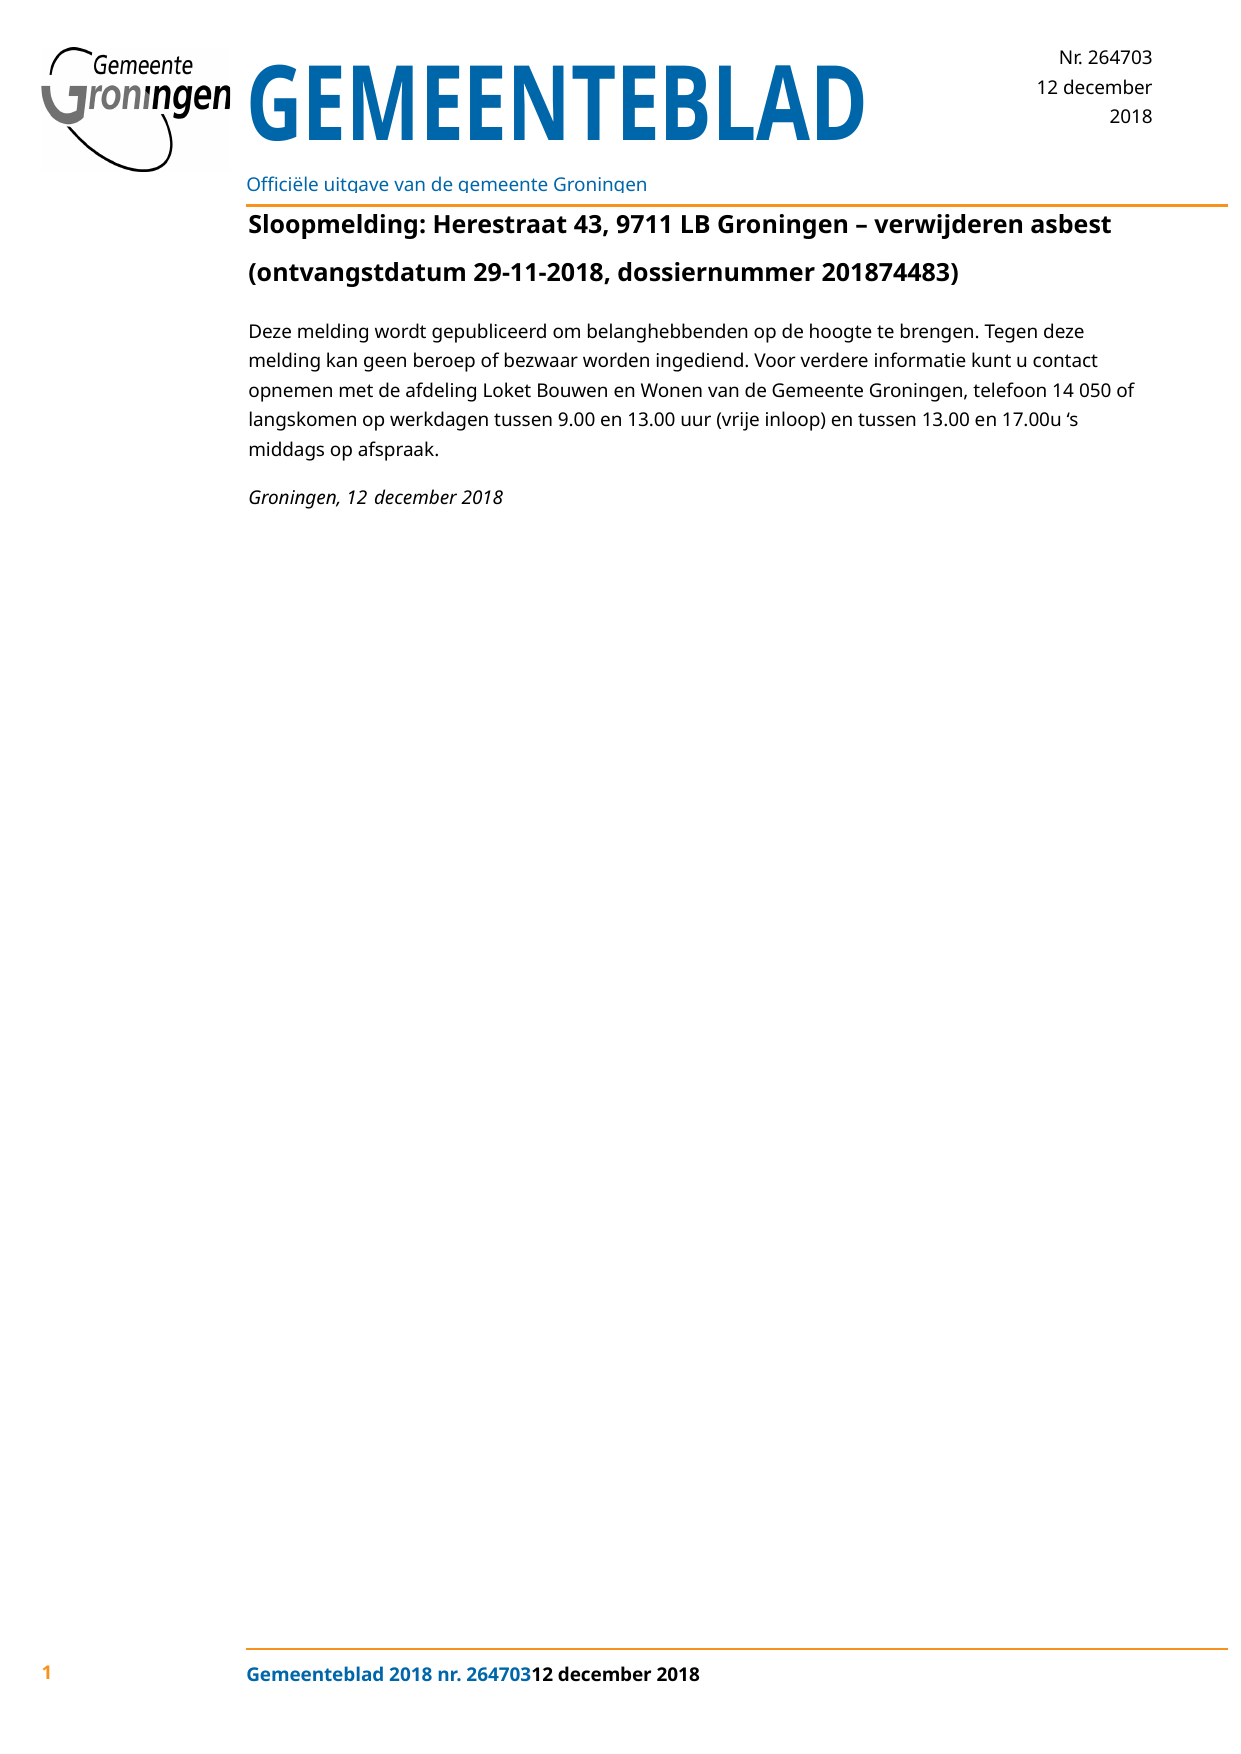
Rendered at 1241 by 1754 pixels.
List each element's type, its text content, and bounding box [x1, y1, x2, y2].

text Deze melding wordt gepubliceerd om belanghebbenden op de hoogte te brengen. Tegen deze melding kan geen beroep of bezwaar worden ingediend. Voor verdere informatie kunt u contact opnemen met de afdeling Loket Bouwen en Wonen van de Gemeente Groningen, telefoon 14 050 of langskomen op werkdagen tussen 9.00 en 13.00 uur (vrije inloop) en tussen 13.00 en 17.00u ‘s middags op afspraak. [248, 318, 1152, 462]
text Sloopmelding: Herestraat 43, 9711 LB Groningen – verwijderen asbest (ontvangstdatum 29-11-2018, dossiernummer 201874483) [248, 207, 1152, 288]
text Groningen, 12 december 2018 [248, 484, 1152, 510]
picture [41, 47, 231, 172]
